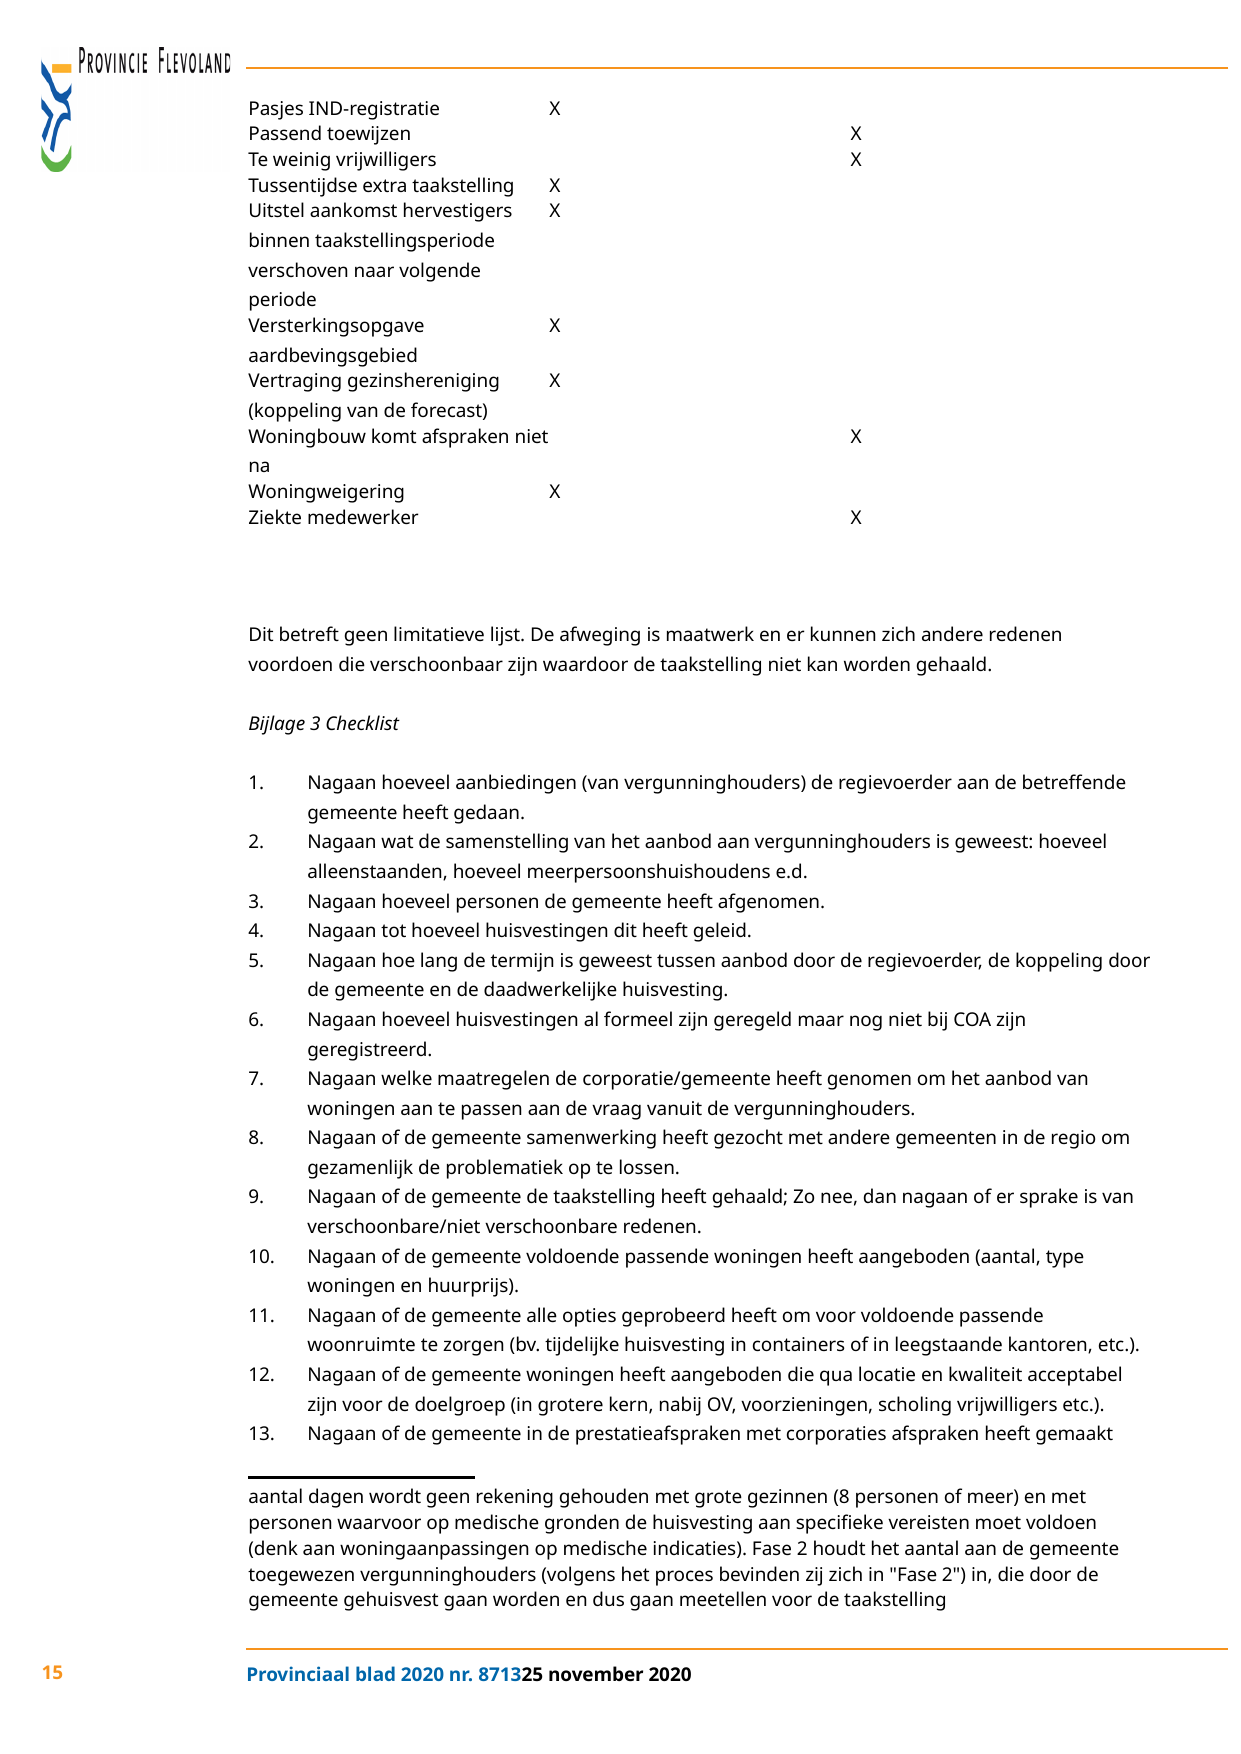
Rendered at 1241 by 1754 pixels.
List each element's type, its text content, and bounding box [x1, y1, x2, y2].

table_cell X [850, 146, 1152, 172]
table_cell X [549, 172, 850, 198]
table_cell X [549, 478, 850, 504]
list Nagaan of de gemeente in de prestatieafspraken met corporaties afspraken heeft gemaakt [248, 1420, 1152, 1446]
table_cell X [850, 121, 1152, 146]
table_cell [850, 368, 1152, 423]
list Nagaan hoeveel huisvestingen al formeel zijn geregeld maar nog niet bij COA zijn geregistreerd. [248, 1006, 1152, 1061]
table_cell X [549, 312, 850, 367]
table_cell [549, 423, 850, 478]
table_cell Tussentijdse extra taakstelling [248, 172, 549, 198]
table_cell [549, 504, 850, 529]
table_cell Pasjes IND-registratie [248, 95, 549, 121]
list Nagaan of de gemeente voldoende passende woningen heeft aangeboden (aantal, type woningen en huurprijs). [248, 1243, 1152, 1298]
table_cell Uitstel aankomst hervestigers binnen taakstellingsperiode verschoven naar volgende periode [248, 198, 549, 312]
list Nagaan of de gemeente alle opties geprobeerd heeft om voor voldoende passende woonruimte te zorgen (bv. tijdelijke huisvesting in containers of in leegstaande kantoren, etc.). [248, 1302, 1152, 1357]
text Dit betreft geen limitatieve lijst. De afweging is maatwerk en er kunnen zich andere redenen voordoen die verschoonbaar zijn waardoor de taakstelling niet kan worden gehaald. [248, 622, 1152, 677]
table_cell [850, 478, 1152, 504]
table_cell Woningbouw komt afspraken niet na [248, 423, 549, 478]
list Nagaan hoe lang de termijn is geweest tussen aanbod door de regievoerder, de koppeling door de gemeente en de daadwerkelijke huisvesting. [248, 947, 1152, 1002]
table_cell X [850, 423, 1152, 478]
list Nagaan wat de samenstelling van het aanbod aan vergunninghouders is geweest: hoeveel alleenstaanden, hoeveel meerpersoonshuishoudens e.d. [248, 829, 1152, 884]
table_cell Te weinig vrijwilligers [248, 146, 549, 172]
table_cell Vertraging gezinshereniging (koppeling van de forecast) [248, 368, 549, 423]
table_cell [850, 172, 1152, 198]
table_cell Passend toewijzen [248, 121, 549, 146]
table_cell X [549, 198, 850, 312]
list Nagaan welke maatregelen de corporatie/gemeente heeft genomen om het aanbod van woningen aan te passen aan de vraag vanuit de vergunninghouders. [248, 1065, 1152, 1121]
table_cell Versterkingsopgave aardbevingsgebied [248, 312, 549, 367]
table_cell X [850, 504, 1152, 529]
list Nagaan hoeveel aanbiedingen (van vergunninghouders) de regievoerder aan de betreffende gemeente heeft gedaan. [248, 769, 1152, 825]
list Nagaan hoeveel personen de gemeente heeft afgenomen. [248, 888, 1152, 913]
table_cell [549, 121, 850, 146]
table_cell Ziekte medewerker [248, 504, 549, 529]
table_cell [850, 198, 1152, 312]
table_cell X [549, 95, 850, 121]
table_cell X [549, 368, 850, 423]
list Nagaan of de gemeente woningen heeft aangeboden die qua locatie en kwaliteit acceptabel zijn voor de doelgroep (in grotere kern, nabij OV, voorzieningen, scholing vrijwilligers etc.). [248, 1361, 1152, 1416]
picture [41, 47, 231, 172]
table_cell [850, 312, 1152, 367]
table_cell Woningweigering [248, 478, 549, 504]
list Nagaan of de gemeente samenwerking heeft gezocht met andere gemeenten in de regio om gezamenlijk de problematiek op te lossen. [248, 1124, 1152, 1180]
text Bijlage 3 Checklist [248, 710, 1152, 736]
table_cell [549, 146, 850, 172]
list Nagaan tot hoeveel huisvestingen dit heeft geleid. [248, 917, 1152, 943]
table_cell [850, 95, 1152, 121]
list Nagaan of de gemeente de taakstelling heeft gehaald; Zo nee, dan nagaan of er sprake is van verschoonbare/niet verschoonbare redenen. [248, 1184, 1152, 1239]
